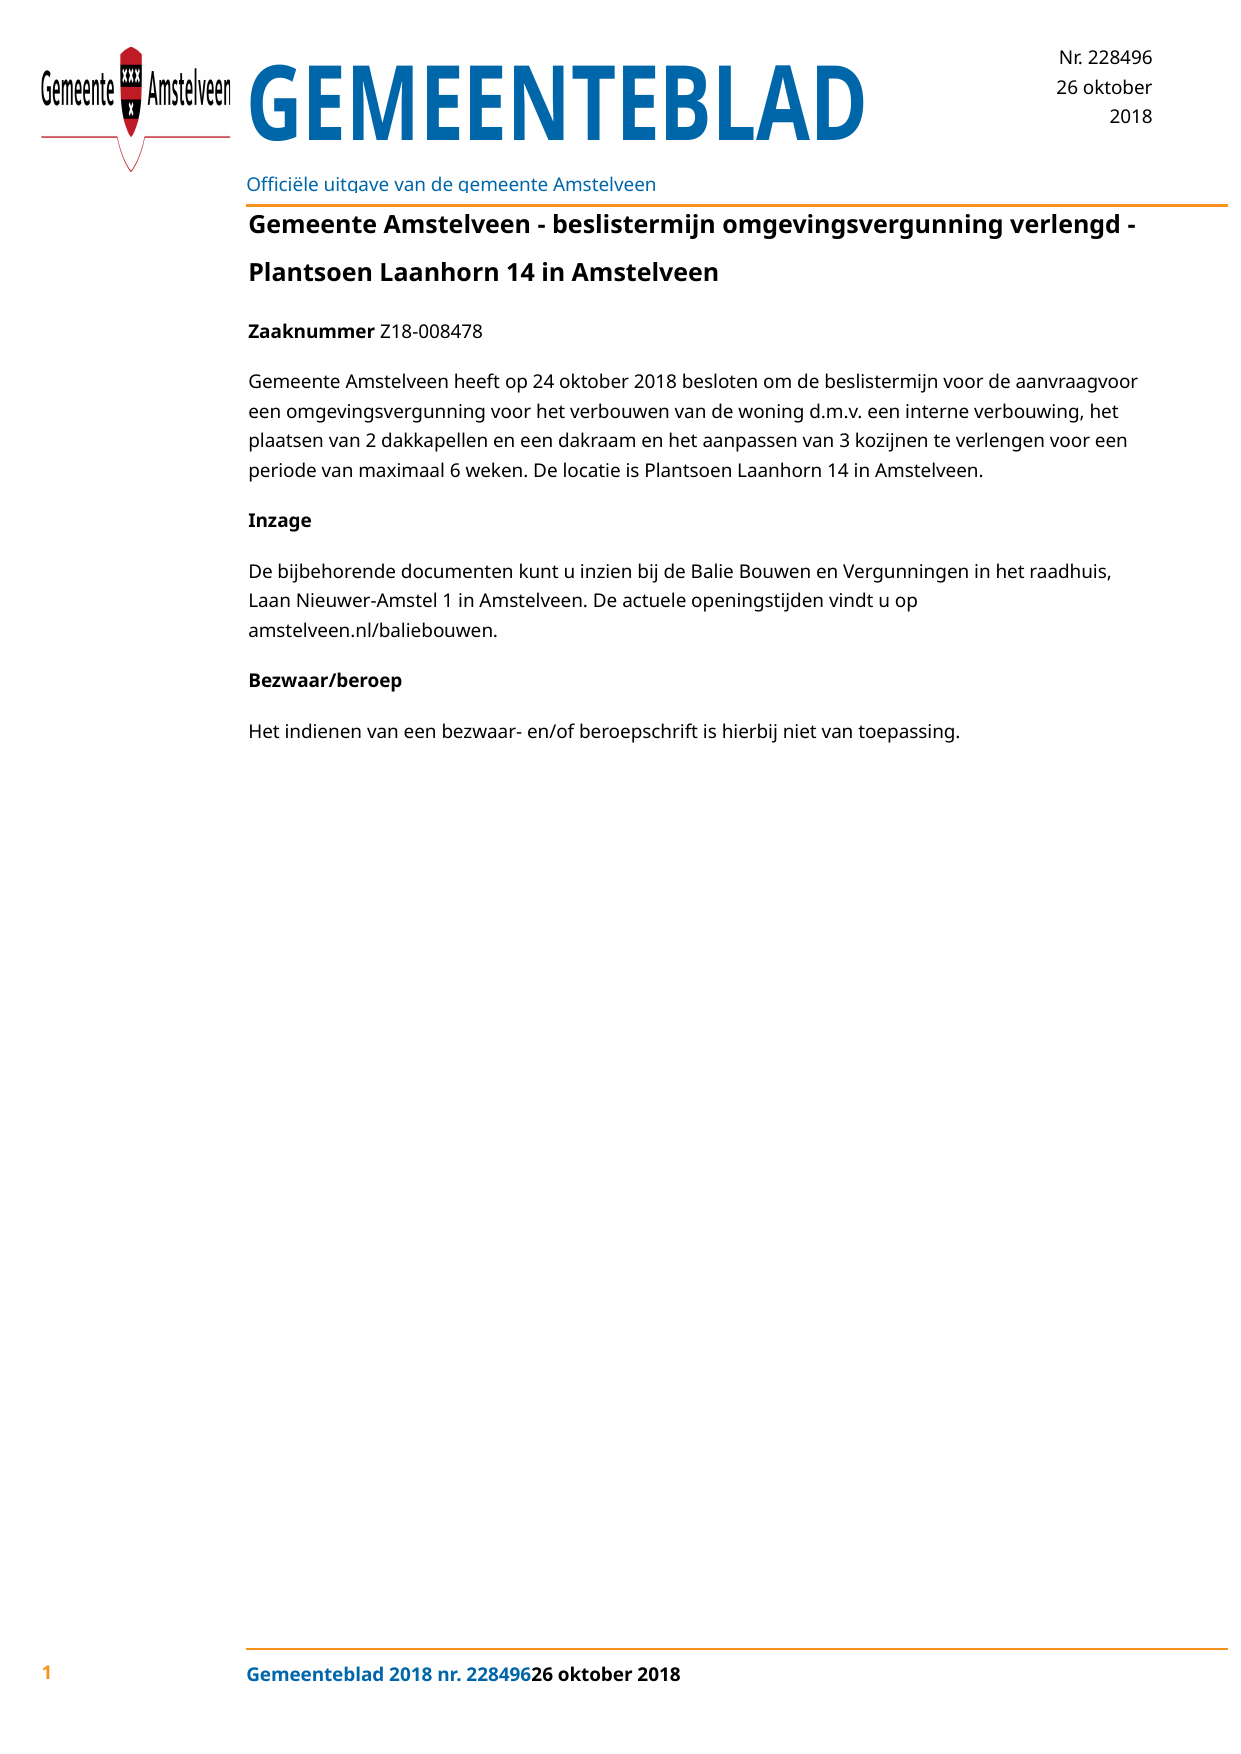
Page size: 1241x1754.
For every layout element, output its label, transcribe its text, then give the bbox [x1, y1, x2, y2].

text Gemeente Amstelveen - beslistermijn omgevingsvergunning verlengd - Plantsoen Laanhorn 14 in Amstelveen [248, 207, 1152, 288]
text Gemeente Amstelveen heeft op 24 oktober 2018 besloten om de beslistermijn voor de aanvraagvoor een omgevingsvergunning voor het verbouwen van de woning d.m.v. een interne verbouwing, het plaatsen van 2 dakkapellen en een dakraam en het aanpassen van 3 kozijnen te verlengen voor een periode van maximaal 6 weken. De locatie is Plantsoen Laanhorn 14 in Amstelveen. [248, 368, 1152, 483]
text Het indienen van een bezwaar- en/of beroepschrift is hierbij niet van toepassing. [248, 718, 1152, 744]
text Zaaknummer Z18-008478 [248, 318, 1152, 344]
text De bijbehorende documenten kunt u inzien bij de Balie Bouwen en Vergunningen in het raadhuis, Laan Nieuwer-Amstel 1 in Amstelveen. De actuele openingstijden vindt u op amstelveen.nl/baliebouwen. [248, 558, 1152, 643]
picture [41, 47, 231, 172]
text Bezwaar/beroep [248, 667, 1152, 693]
text Inzage [248, 507, 1152, 533]
